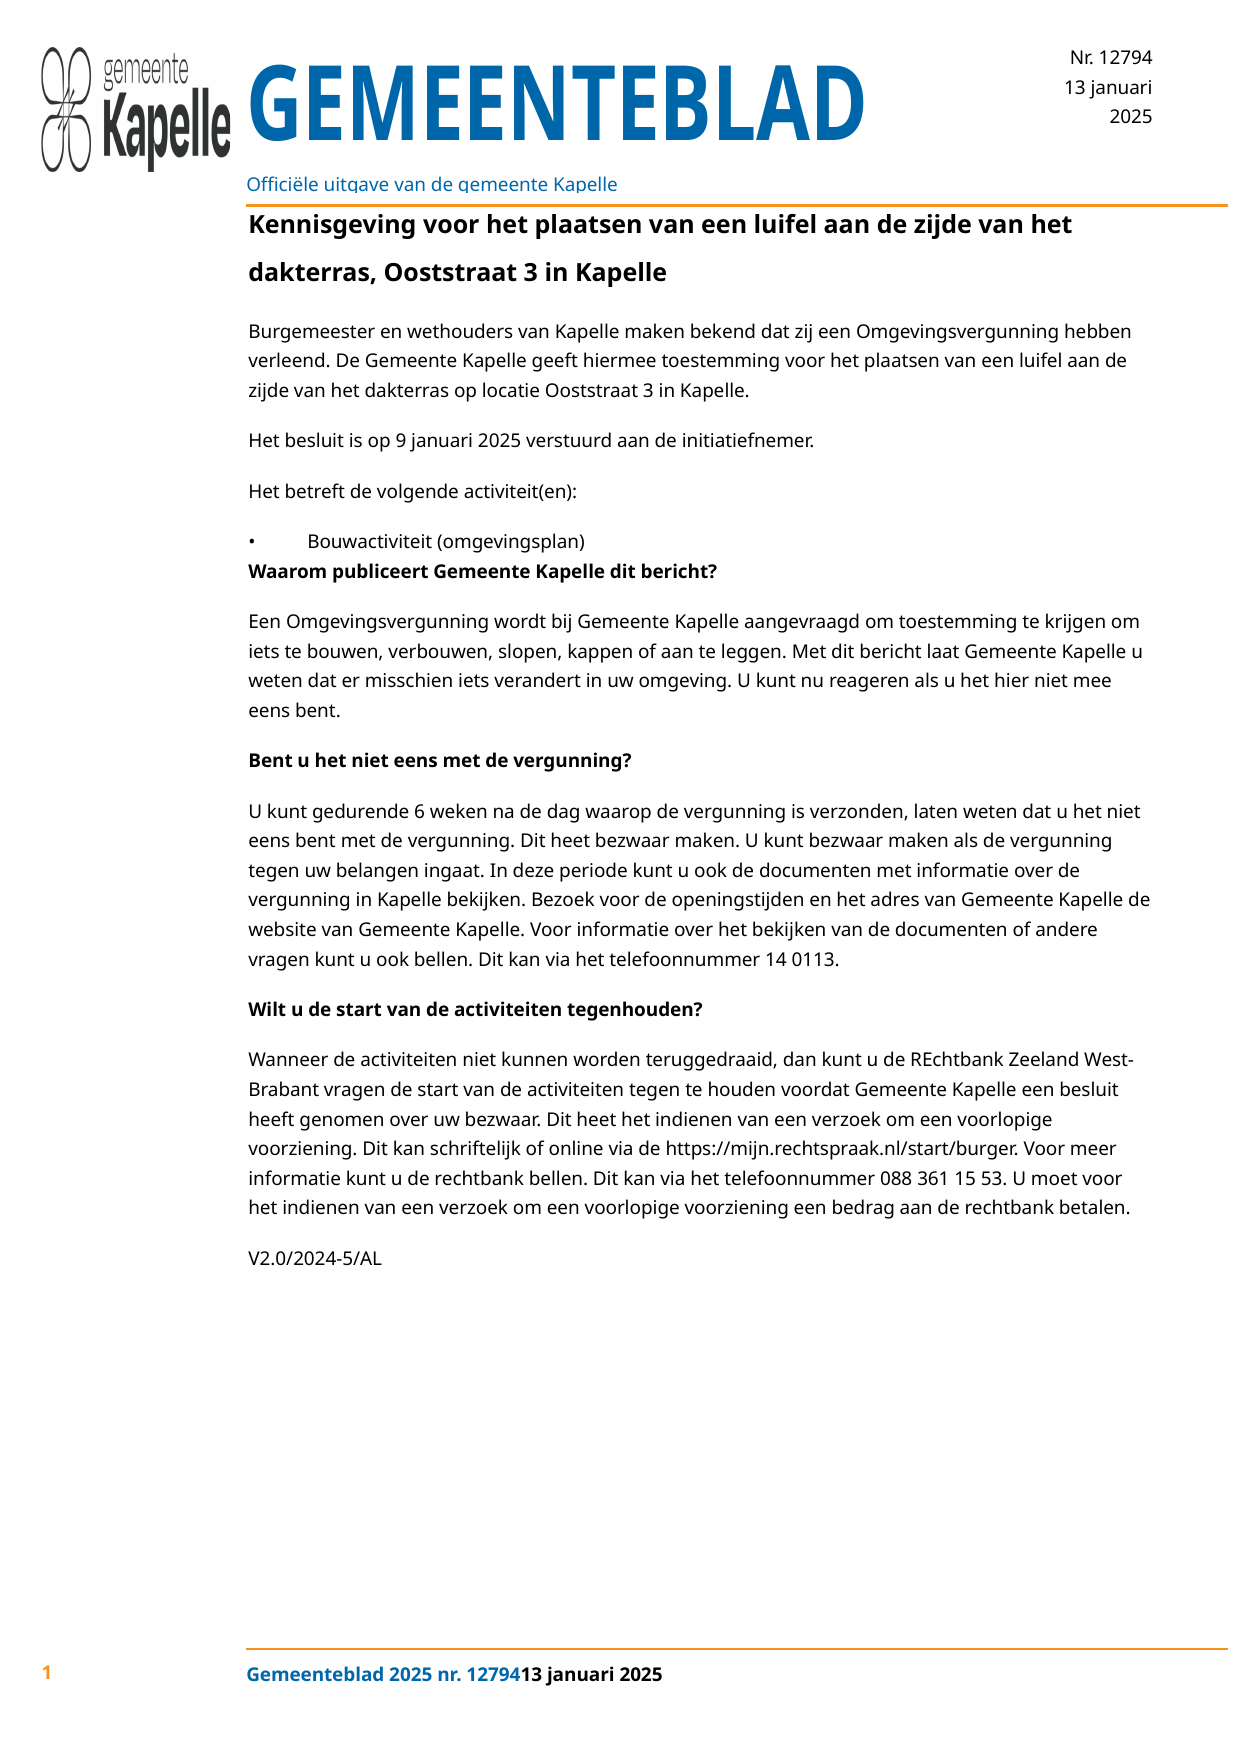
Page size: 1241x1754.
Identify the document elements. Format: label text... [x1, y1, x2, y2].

text Het betreft de volgende activiteit(en): [248, 478, 1152, 504]
text Waarom publiceert Gemeente Kapelle dit bericht? [248, 558, 1152, 584]
text Wilt u de start van de activiteiten tegenhouden? [248, 996, 1152, 1022]
list Bouwactiviteit (omgevingsplan) [248, 528, 1152, 554]
text Bent u het niet eens met de vergunning? [248, 747, 1152, 773]
text Burgemeester en wethouders van Kapelle maken bekend dat zij een Omgevingsvergunning hebben verleend. De Gemeente Kapelle geeft hiermee toestemming voor het plaatsen van een luifel aan de zijde van het dakterras op locatie Ooststraat 3 in Kapelle. [248, 318, 1152, 403]
text Kennisgeving voor het plaatsen van een luifel aan de zijde van het dakterras, Ooststraat 3 in Kapelle [248, 207, 1152, 288]
text V2.0/2024-5/AL [248, 1245, 1152, 1271]
text Een Omgevingsvergunning wordt bij Gemeente Kapelle aangevraagd om toestemming te krijgen om iets te bouwen, verbouwen, slopen, kappen of aan te leggen. Met dit bericht laat Gemeente Kapelle u weten dat er misschien iets verandert in uw omgeving. U kunt nu reageren als u het hier niet mee eens bent. [248, 608, 1152, 723]
text U kunt gedurende 6 weken na de dag waarop de vergunning is verzonden, laten weten dat u het niet eens bent met de vergunning. Dit heet bezwaar maken. U kunt bezwaar maken als de vergunning tegen uw belangen ingaat. In deze periode kunt u ook de documenten met informatie over de vergunning in Kapelle bekijken. Bezoek voor de openingstijden en het adres van Gemeente Kapelle de website van Gemeente Kapelle. Voor informatie over het bekijken van de documenten of andere vragen kunt u ook bellen. Dit kan via het telefoonnummer 14 0113. [248, 798, 1152, 972]
text Het besluit is op 9 januari 2025 verstuurd aan de initiatiefnemer. [248, 427, 1152, 453]
text Wanneer de activiteiten niet kunnen worden teruggedraaid, dan kunt u de REchtbank Zeeland West-Brabant vragen de start van de activiteiten tegen te houden voordat Gemeente Kapelle een besluit heeft genomen over uw bezwaar. Dit heet het indienen van een verzoek om een voorlopige voorziening. Dit kan schriftelijk of online via de https://mijn.rechtspraak.nl/start/burger. Voor meer informatie kunt u de rechtbank bellen. Dit kan via het telefoonnummer 088 361 15 53. U moet voor het indienen van een verzoek om een voorlopige voorziening een bedrag aan de rechtbank betalen. [248, 1047, 1152, 1220]
picture [41, 47, 231, 172]
